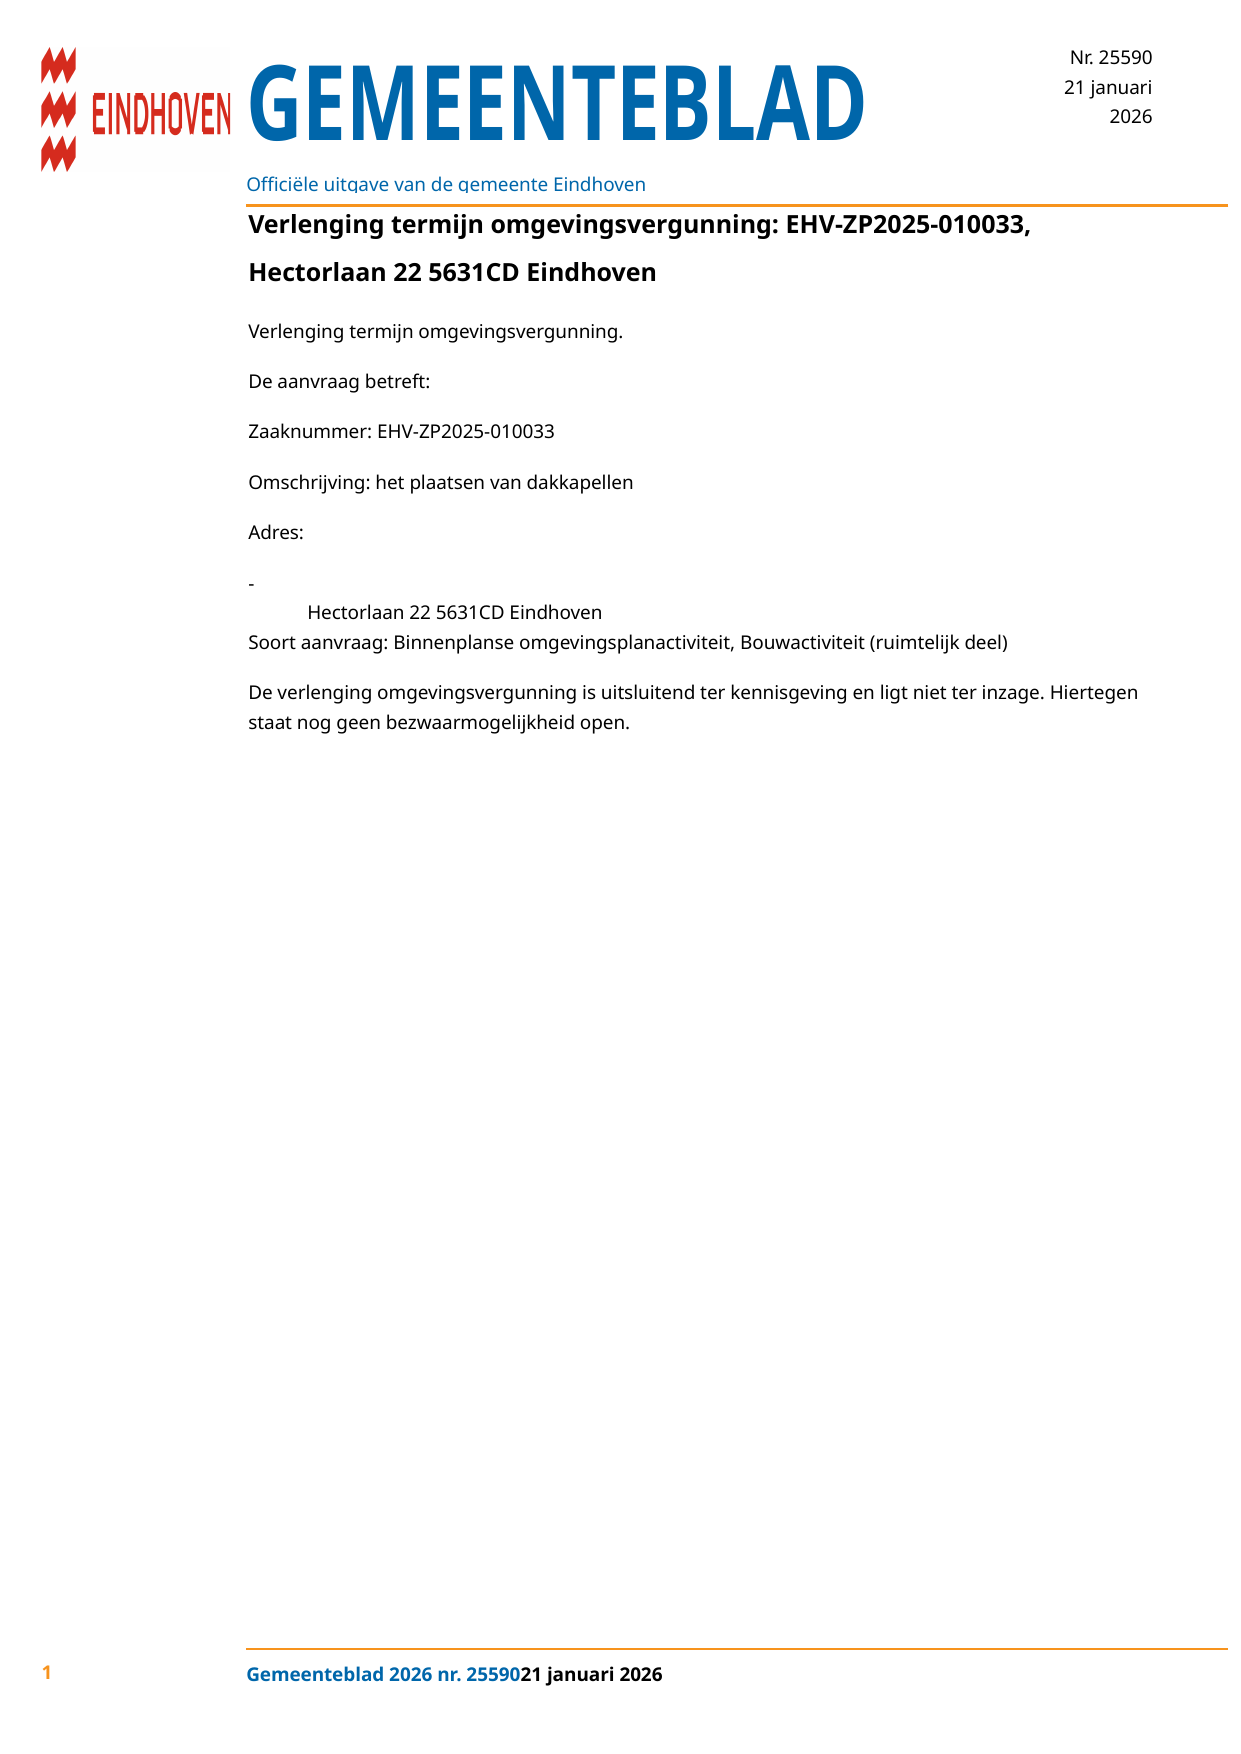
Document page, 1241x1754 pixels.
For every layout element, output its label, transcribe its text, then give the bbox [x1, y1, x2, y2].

list Hectorlaan 22 5631CD Eindhoven [248, 599, 1152, 625]
text Verlenging termijn omgevingsvergunning. [248, 318, 1152, 344]
text Soort aanvraag: Binnenplanse omgevingsplanactiviteit, Bouwactiviteit (ruimtelijk deel) [248, 629, 1152, 655]
text Adres: [248, 519, 1152, 545]
text De verlenging omgevingsvergunning is uitsluitend ter kennisgeving en ligt niet ter inzage. Hiertegen staat nog geen bezwaarmogelijkheid open. [248, 679, 1152, 735]
text Verlenging termijn omgevingsvergunning: EHV-ZP2025-010033, Hectorlaan 22 5631CD Eindhoven [248, 207, 1152, 288]
text De aanvraag betreft: [248, 368, 1152, 394]
text Omschrijving: het plaatsen van dakkapellen [248, 469, 1152, 495]
text Zaaknummer: EHV-ZP2025-010033 [248, 419, 1152, 444]
picture [41, 47, 231, 172]
